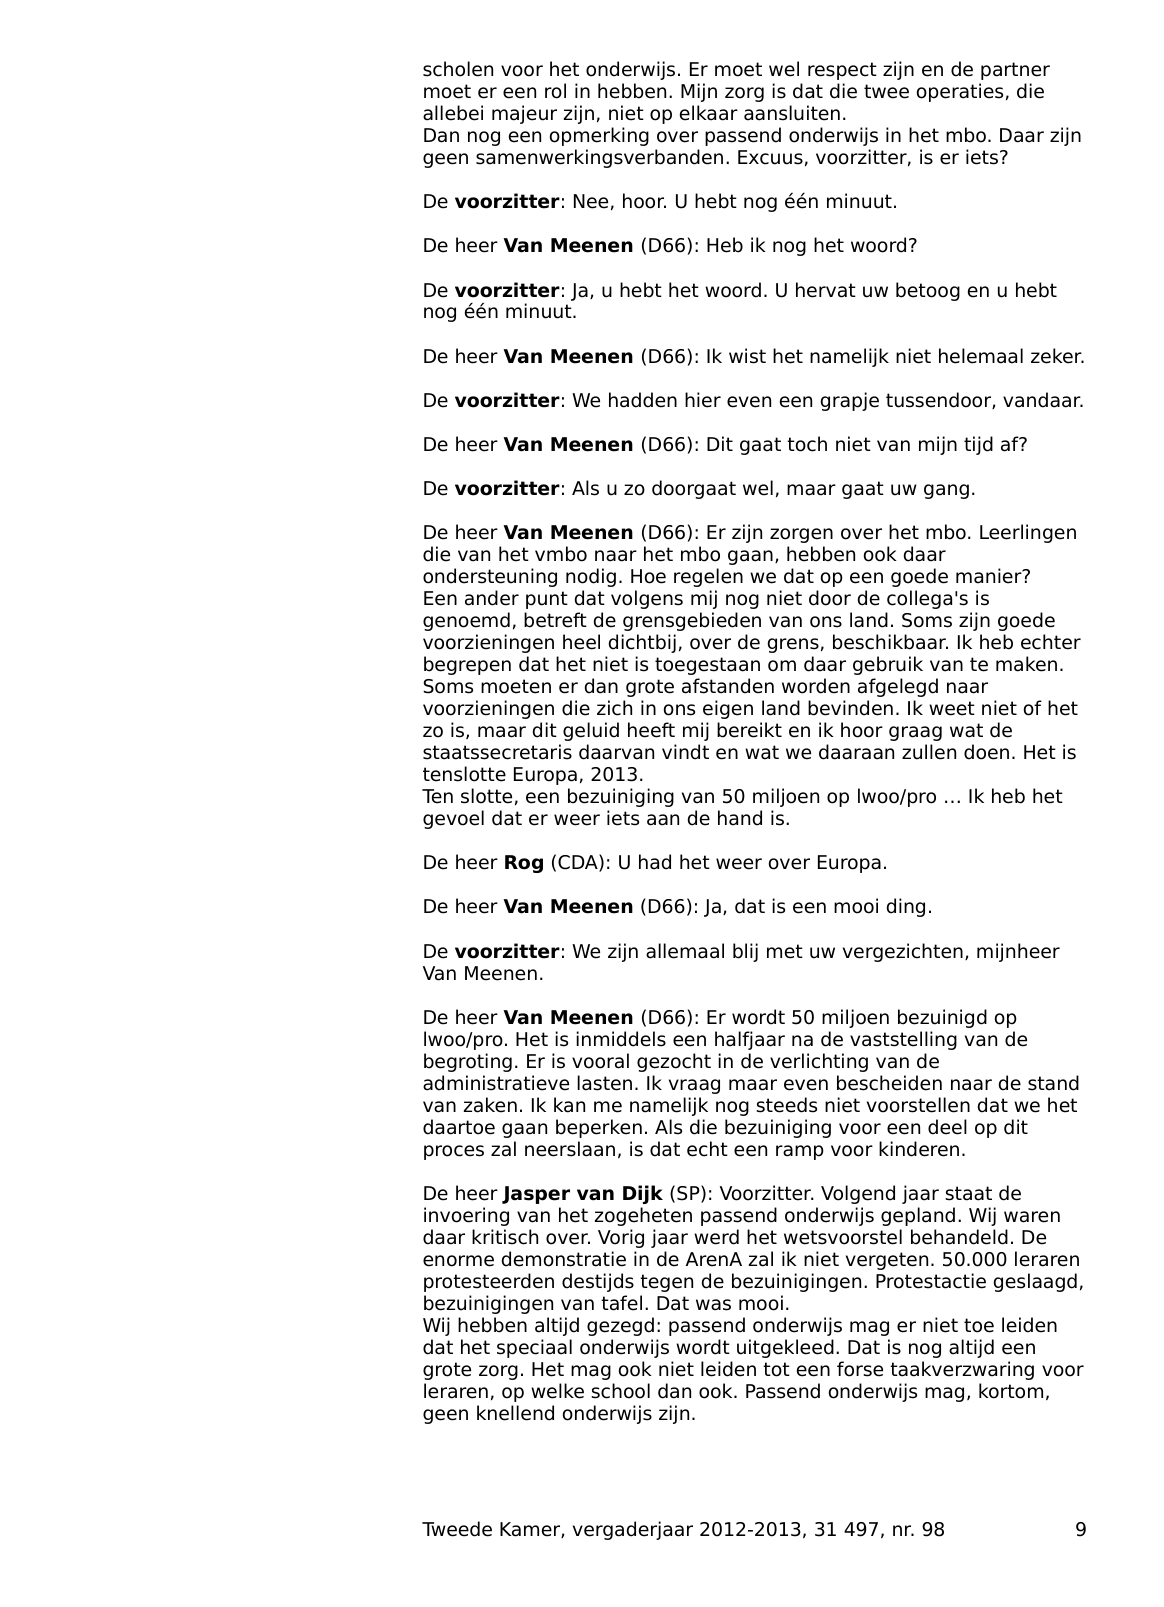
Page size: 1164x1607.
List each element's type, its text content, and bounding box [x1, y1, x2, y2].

text De heer Van Meenen (D66): Er wordt 50 miljoen bezuinigd op lwoo/pro. Het is inmiddels een halfjaar na de vaststelling van de begroting. Er is vooral gezocht in de verlichting van de administratieve lasten. Ik vraag maar even bescheiden naar de stand van zaken. Ik kan me namelijk nog steeds niet voorstellen dat we het daartoe gaan beperken. Als die bezuiniging voor een deel op dit proces zal neerslaan, is dat echt een ramp voor kinderen. [422, 1007, 1087, 1161]
text De heer Van Meenen (D66): Ik wist het namelijk niet helemaal zeker. [422, 346, 1087, 368]
text De voorzitter: Als u zo doorgaat wel, maar gaat uw gang. [422, 478, 1087, 500]
text Wij hebben altijd gezegd: passend onderwijs mag er niet toe leiden dat het speciaal onderwijs wordt uitgekleed. Dat is nog altijd een grote zorg. Het mag ook niet leiden tot een forse taakverzwaring voor leraren, op welke school dan ook. Passend onderwijs mag, kortom, geen knellend onderwijs zijn. [422, 1314, 1087, 1424]
text De heer Jasper van Dijk (SP): Voorzitter. Volgend jaar staat de invoering van het zogeheten passend onderwijs gepland. Wij waren daar kritisch over. Vorig jaar werd het wetsvoorstel behandeld. De enorme demonstratie in de ArenA zal ik niet vergeten. 50.000 leraren protesteerden destijds tegen de bezuinigingen. Protestactie geslaagd, bezuinigingen van tafel. Dat was mooi. [422, 1183, 1087, 1314]
text Ten slotte, een bezuiniging van 50 miljoen op lwoo/pro … Ik heb het gevoel dat er weer iets aan de hand is. [422, 786, 1087, 830]
text Een ander punt dat volgens mij nog niet door de collega's is genoemd, betreft de grensgebieden van ons land. Soms zijn goede voorzieningen heel dichtbij, over de grens, beschikbaar. Ik heb echter begrepen dat het niet is toegestaan om daar gebruik van te maken. Soms moeten er dan grote afstanden worden afgelegd naar voorzieningen die zich in ons eigen land bevinden. Ik weet niet of het zo is, maar dit geluid heeft mij bereikt en ik hoor graag wat de staatssecretaris daarvan vindt en wat we daaraan zullen doen. Het is tenslotte Europa, 2013. [422, 588, 1087, 786]
text De voorzitter: Nee, hoor. U hebt nog één minuut. [422, 191, 1087, 213]
text De heer Van Meenen (D66): Ja, dat is een mooi ding. [422, 896, 1087, 918]
text scholen voor het onderwijs. Er moet wel respect zijn en de partner moet er een rol in hebben. Mijn zorg is dat die twee operaties, die allebei majeur zijn, niet op elkaar aansluiten. [422, 59, 1087, 125]
text De voorzitter: We hadden hier even een grapje tussendoor, vandaar. [422, 390, 1087, 412]
text De voorzitter: Ja, u hebt het woord. U hervat uw betoog en u hebt nog één minuut. [422, 279, 1087, 323]
text De heer Van Meenen (D66): Heb ik nog het woord? [422, 235, 1087, 257]
text De heer Van Meenen (D66): Er zijn zorgen over het mbo. Leerlingen die van het vmbo naar het mbo gaan, hebben ook daar ondersteuning nodig. Hoe regelen we dat op een goede manier? [422, 522, 1087, 588]
text De voorzitter: We zijn allemaal blij met uw vergezichten, mijnheer Van Meenen. [422, 941, 1087, 984]
text De heer Rog (CDA): U had het weer over Europa. [422, 852, 1087, 874]
text Dan nog een opmerking over passend onderwijs in het mbo. Daar zijn geen samenwerkingsverbanden. Excuus, voorzitter, is er iets? [422, 125, 1087, 169]
text De heer Van Meenen (D66): Dit gaat toch niet van mijn tijd af? [422, 434, 1087, 456]
